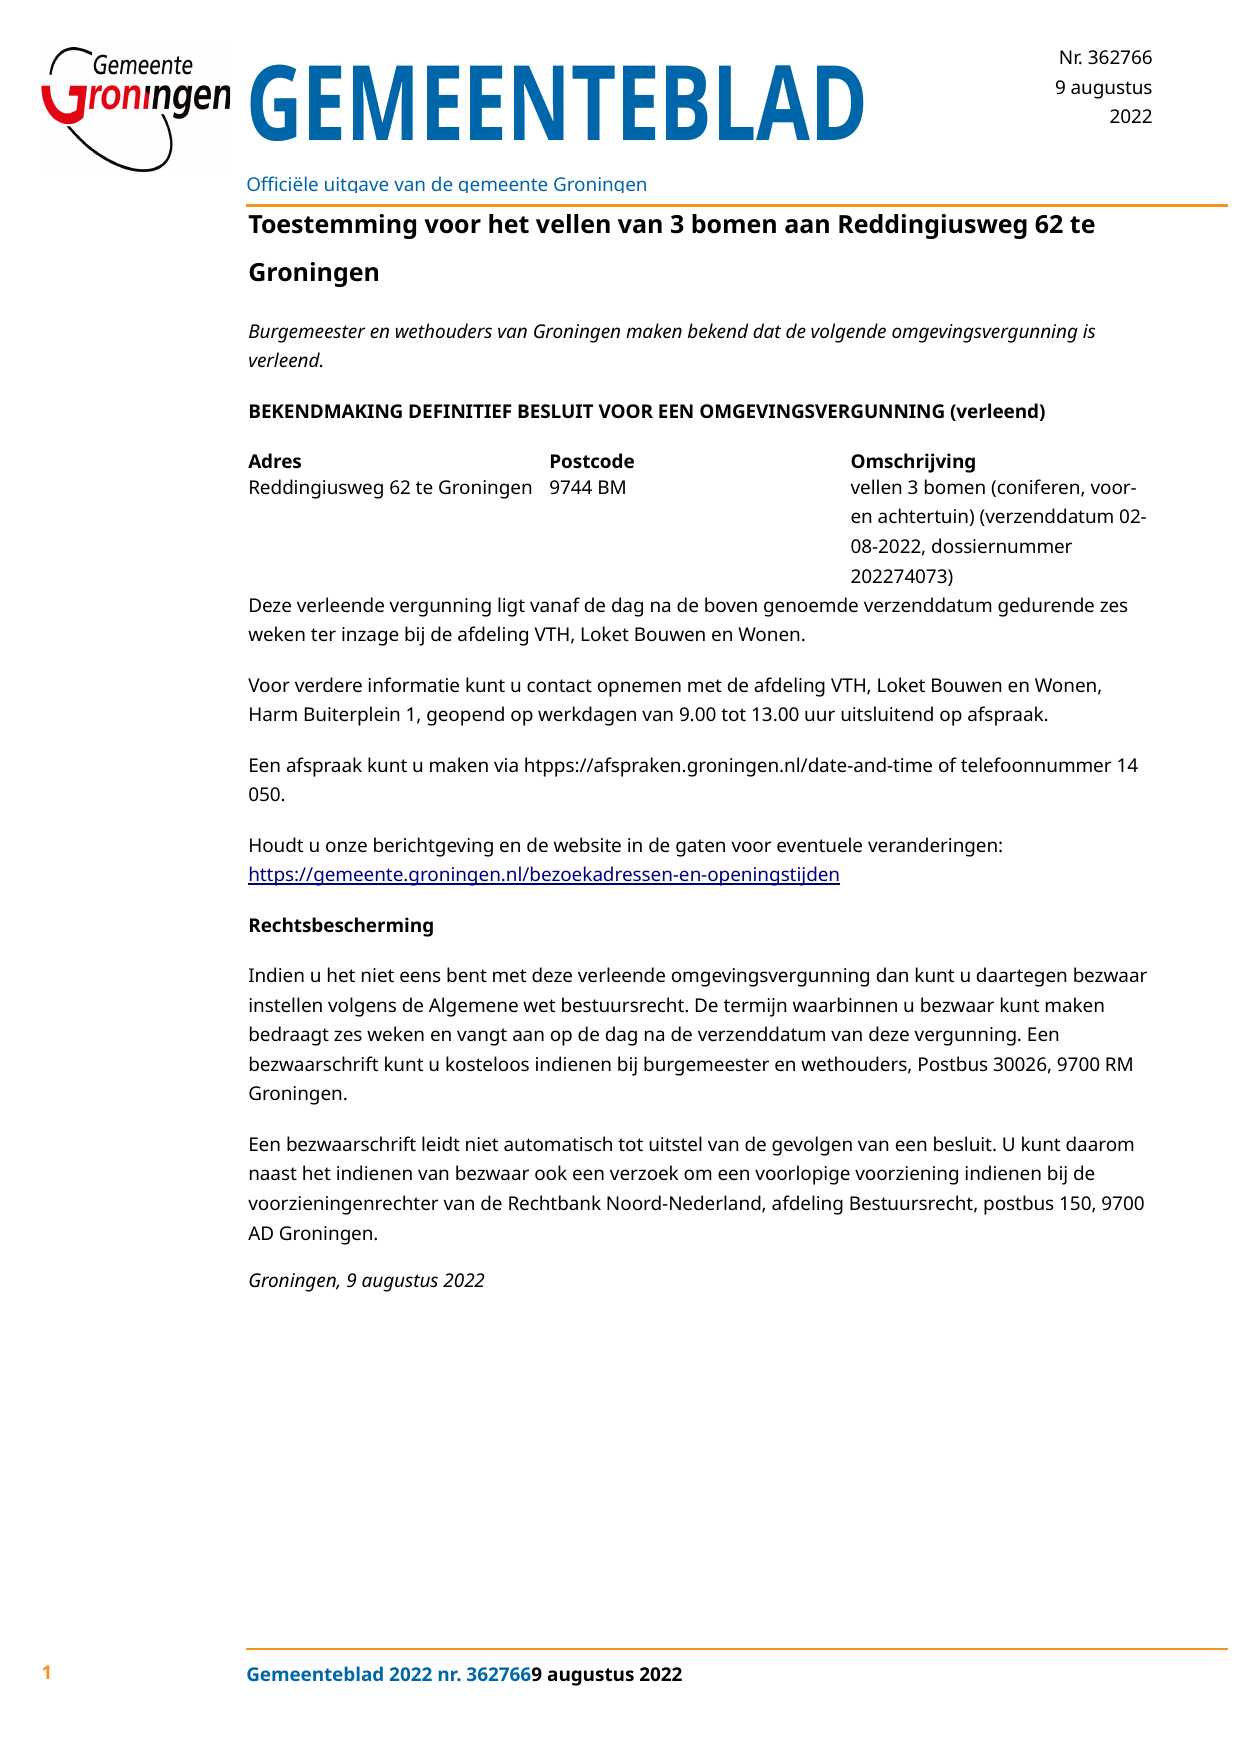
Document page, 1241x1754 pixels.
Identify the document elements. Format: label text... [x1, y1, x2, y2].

text Indien u het niet eens bent met deze verleende omgevingsvergunning dan kunt u daartegen bezwaar instellen volgens de Algemene wet bestuursrecht. De termijn waarbinnen u bezwaar kunt maken bedraagt zes weken en vangt aan op de dag na de verzenddatum van deze vergunning. Een bezwaarschrift kunt u kosteloos indienen bij burgemeester en wethouders, Postbus 30026, 9700 RM Groningen. [248, 962, 1152, 1106]
table_header Adres [248, 449, 549, 474]
text Een bezwaarschrift leidt niet automatisch tot uitstel van de gevolgen van een besluit. U kunt daarom naast het indienen van bezwaar ook een verzoek om een voorlopige voorziening indienen bij de voorzieningenrechter van de Rechtbank Noord-Nederland, afdeling Bestuursrecht, postbus 150, 9700 AD Groningen. [248, 1131, 1152, 1246]
picture [41, 47, 231, 172]
text Toestemming voor het vellen van 3 bomen aan Reddingiusweg 62 te Groningen [248, 207, 1152, 288]
table_header Postcode [549, 449, 850, 474]
table_cell 9744 BM [549, 474, 850, 589]
text Voor verdere informatie kunt u contact opnemen met de afdeling VTH, Loket Bouwen en Wonen, Harm Buiterplein 1, geopend op werkdagen van 9.00 tot 13.00 uur uitsluitend op afspraak. [248, 672, 1152, 727]
text Een afspraak kunt u maken via htpps://afspraken.groningen.nl/date-and-time of telefoonnummer 14 050. [248, 752, 1152, 807]
table_cell vellen 3 bomen (coniferen, voor- en achtertuin) (verzenddatum 02-08-2022, dossiernummer 202274073) [850, 474, 1152, 589]
table_header Omschrijving [850, 449, 1152, 474]
text Deze verleende vergunning ligt vanaf de dag na de boven genoemde verzenddatum gedurende zes weken ter inzage bij de afdeling VTH, Loket Bouwen en Wonen. [248, 592, 1152, 647]
text Houdt u onze berichtgeving en de website in de gaten voor eventuele veranderingen: https://gemeente.groningen.nl/bezoekadressen-en-openingstijden [248, 832, 1152, 887]
table_cell Reddingiusweg 62 te Groningen [248, 474, 549, 589]
text Groningen, 9 augustus 2022 [248, 1268, 1152, 1293]
text Burgemeester en wethouders van Groningen maken bekend dat de volgende omgevingsvergunning is verleend. [248, 318, 1152, 373]
text BEKENDMAKING DEFINITIEF BESLUIT VOOR EEN OMGEVINGSVERGUNNING (verleend) [248, 398, 1152, 424]
text Rechtsbescherming [248, 912, 1152, 938]
